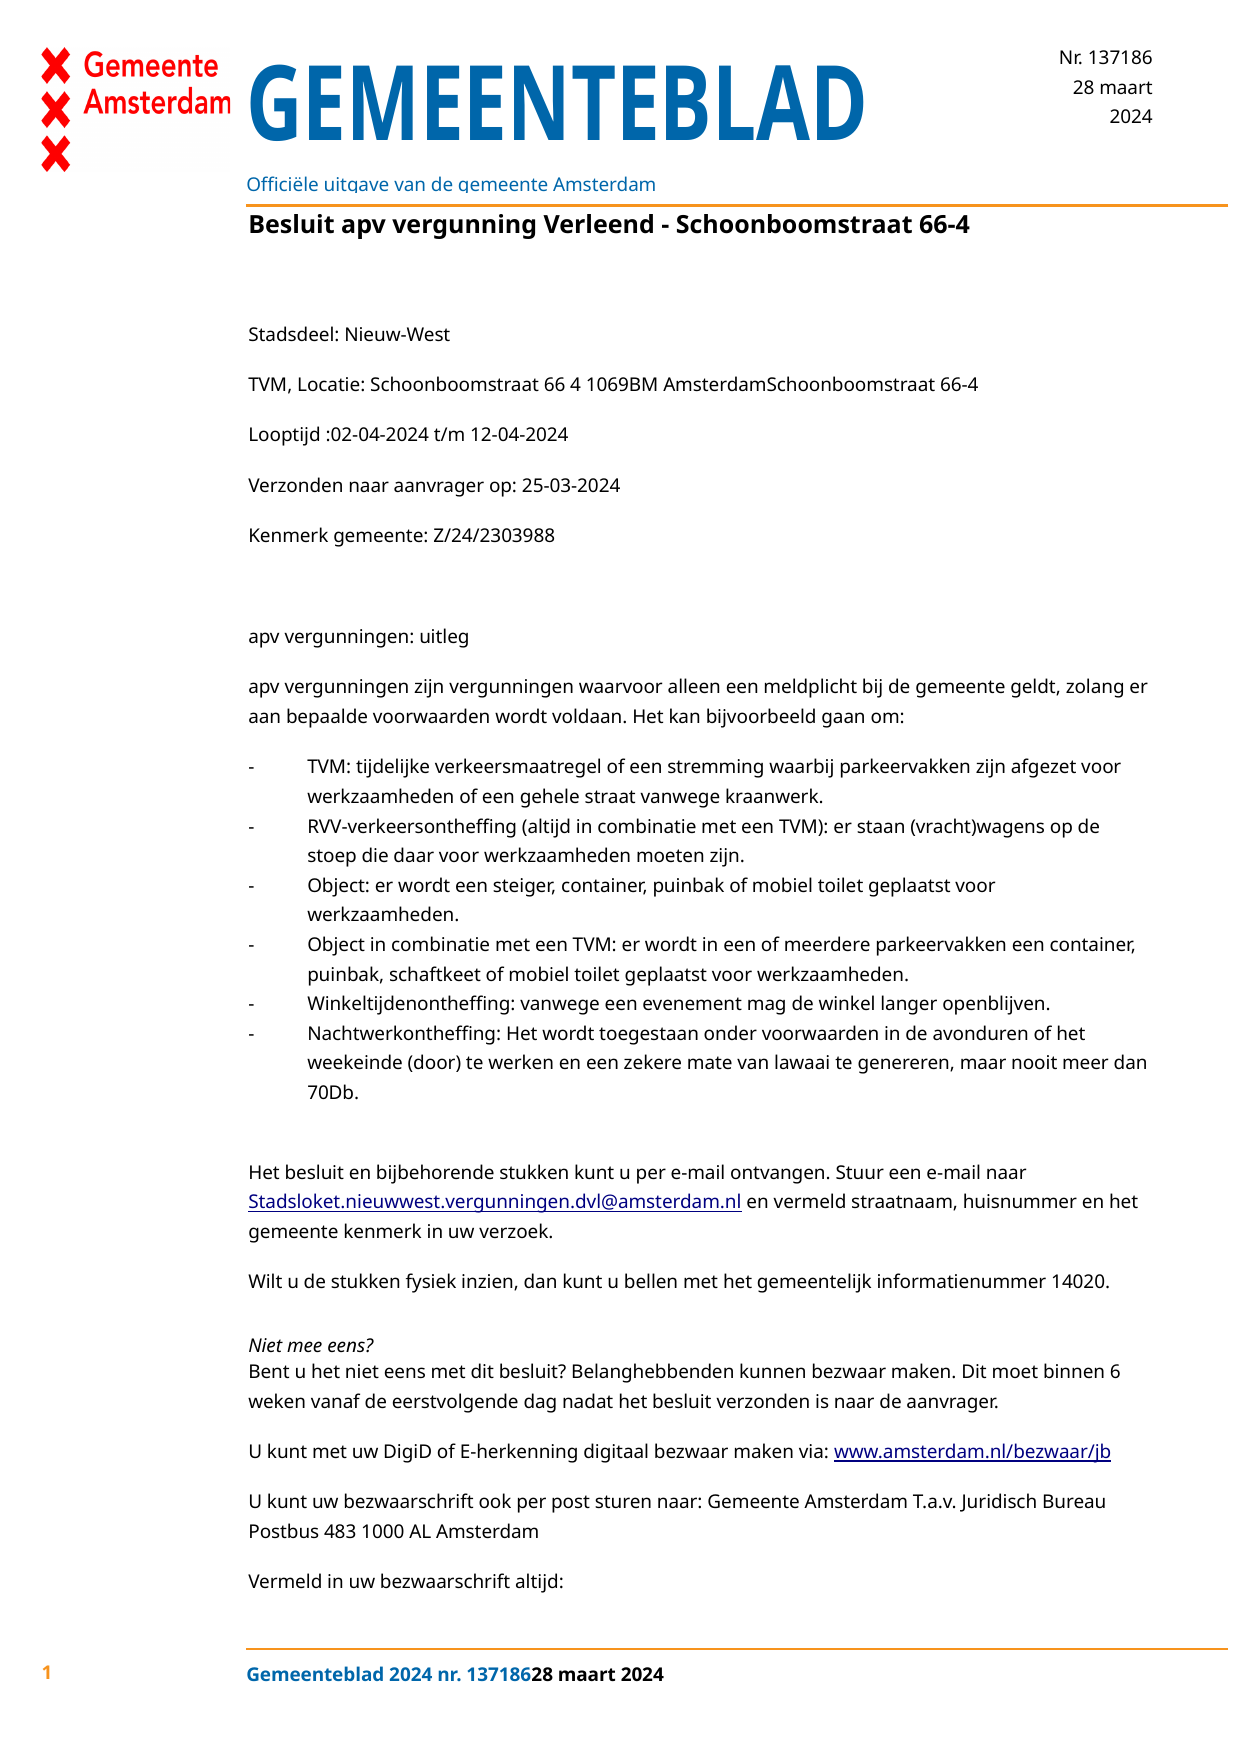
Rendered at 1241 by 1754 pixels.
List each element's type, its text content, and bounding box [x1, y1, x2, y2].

list RVV-verkeersontheffing (altijd in combinatie met een TVM): er staan (vracht)wagens op de stoep die daar voor werkzaamheden moeten zijn. [248, 813, 1152, 868]
text Wilt u de stukken fysiek inzien, dan kunt u bellen met het gemeentelijk informatienummer 14020. [248, 1269, 1152, 1294]
text Het besluit en bijbehorende stukken kunt u per e-mail ontvangen. Stuur een e-mail naar Stadsloket.nieuwwest.vergunningen.dvl@amsterdam.nl en vermeld straatnaam, huisnummer en het gemeente kenmerk in uw verzoek. [248, 1159, 1152, 1244]
text apv vergunningen: uitleg [248, 623, 1152, 649]
text U kunt met uw DigiD of E-herkenning digitaal bezwaar maken via: www.amsterdam.nl/bezwaar/jb [248, 1438, 1152, 1464]
text Verzonden naar aanvrager op: 25-03-2024 [248, 472, 1152, 498]
list Object in combinatie met een TVM: er wordt in een of meerdere parkeervakken een container, puinbak, schaftkeet of mobiel toilet geplaatst voor werkzaamheden. [248, 931, 1152, 986]
list Nachtwerkontheffing: Het wordt toegestaan onder voorwaarden in de avonduren of het weekeinde (door) te werken en een zekere mate van lawaai te genereren, maar nooit meer dan 70Db. [248, 1020, 1152, 1105]
list Winkeltijdenontheffing: vanwege een evenement mag de winkel langer openblijven. [248, 990, 1152, 1016]
text Niet mee eens? [248, 1333, 1152, 1358]
list Object: er wordt een steiger, container, puinbak of mobiel toilet geplaatst voor werkzaamheden. [248, 872, 1152, 927]
picture [41, 47, 231, 172]
text U kunt uw bezwaarschrift ook per post sturen naar: Gemeente Amsterdam T.a.v. Juridisch Bureau Postbus 483 1000 AL Amsterdam [248, 1489, 1152, 1544]
text Looptijd :02-04-2024 t/m 12-04-2024 [248, 422, 1152, 447]
text Stadsdeel: Nieuw-West [248, 321, 1152, 346]
text Bent u het niet eens met dit besluit? Belanghebbenden kunnen bezwaar maken. Dit moet binnen 6 weken vanaf de eerstvolgende dag nadat het besluit verzonden is naar de aanvrager. [248, 1358, 1152, 1414]
text Kenmerk gemeente: Z/24/2303988 [248, 522, 1152, 548]
text TVM, Locatie: Schoonboomstraat 66 4 1069BM AmsterdamSchoonboomstraat 66-4 [248, 371, 1152, 397]
text Besluit apv vergunning Verleend - Schoonboomstraat 66-4 [248, 207, 1152, 241]
text Vermeld in uw bezwaarschrift altijd: [248, 1569, 1152, 1594]
list TVM: tijdelijke verkeersmaatregel of een stremming waarbij parkeervakken zijn afgezet voor werkzaamheden of een gehele straat vanwege kraanwerk. [248, 754, 1152, 809]
text apv vergunningen zijn vergunningen waarvoor alleen een meldplicht bij de gemeente geldt, zolang er aan bepaalde voorwaarden wordt voldaan. Het kan bijvoorbeeld gaan om: [248, 674, 1152, 729]
